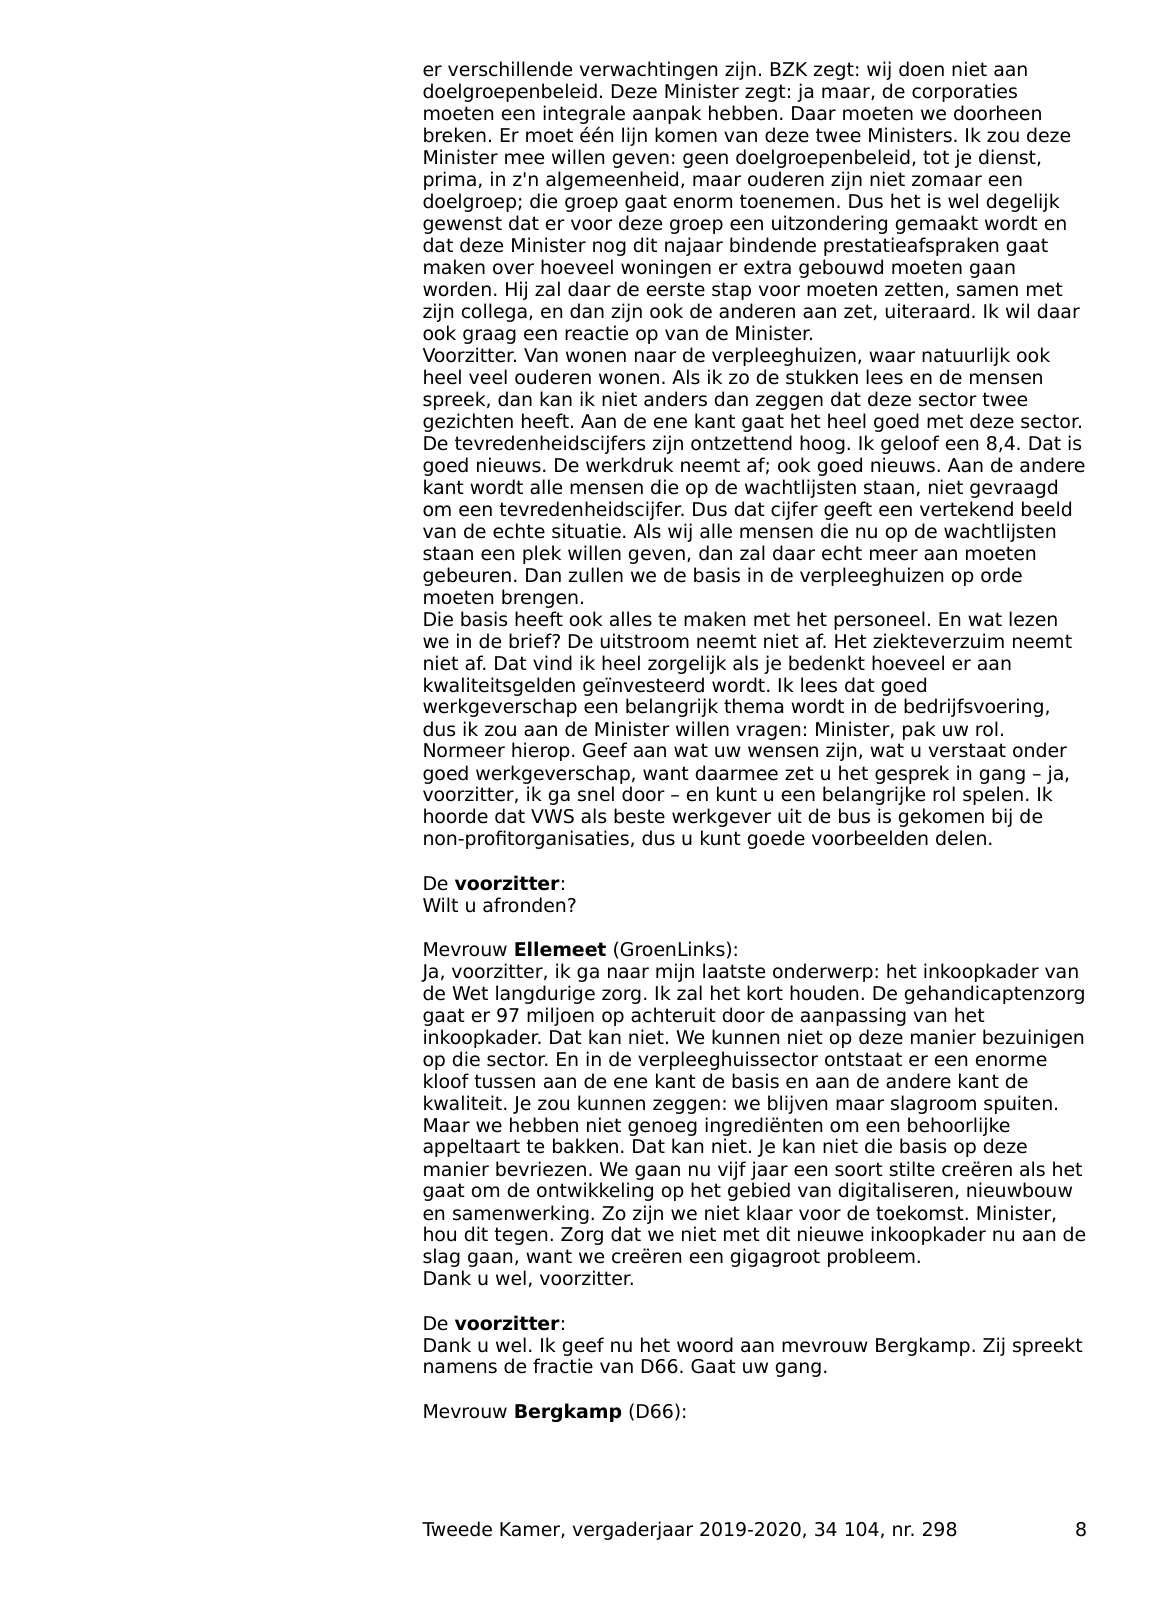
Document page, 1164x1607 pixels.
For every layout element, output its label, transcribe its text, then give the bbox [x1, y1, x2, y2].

text De voorzitter: [422, 1312, 1087, 1334]
text Dank u wel. Ik geef nu het woord aan mevrouw Bergkamp. Zij spreekt namens de fractie van D66. Gaat uw gang. [422, 1334, 1087, 1378]
text Wilt u afronden? [422, 894, 1087, 916]
text Mevrouw Ellemeet (GroenLinks): [422, 939, 1087, 961]
text De voorzitter: [422, 872, 1087, 894]
text Voorzitter. Van wonen naar de verpleeghuizen, waar natuurlijk ook heel veel ouderen wonen. Als ik zo de stukken lees en de mensen spreek, dan kan ik niet anders dan zeggen dat deze sector twee gezichten heeft. Aan de ene kant gaat het heel goed met deze sector. De tevredenheidscijfers zijn ontzettend hoog. Ik geloof een 8,4. Dat is goed nieuws. De werkdruk neemt af; ook goed nieuws. Aan de andere kant wordt alle mensen die op de wachtlijsten staan, niet gevraagd om een tevredenheidscijfer. Dus dat cijfer geeft een vertekend beeld van de echte situatie. Als wij alle mensen die nu op de wachtlijsten staan een plek willen geven, dan zal daar echt meer aan moeten gebeuren. Dan zullen we de basis in de verpleeghuizen op orde moeten brengen. [422, 345, 1087, 608]
text Dank u wel, voorzitter. [422, 1268, 1087, 1290]
text Ja, voorzitter, ik ga naar mijn laatste onderwerp: het inkoopkader van de Wet langdurige zorg. Ik zal het kort houden. De gehandicaptenzorg gaat er 97 miljoen op achteruit door de aanpassing van het inkoopkader. Dat kan niet. We kunnen niet op deze manier bezuinigen op die sector. En in de verpleeghuissector ontstaat er een enorme kloof tussen aan de ene kant de basis en aan de andere kant de kwaliteit. Je zou kunnen zeggen: we blijven maar slagroom spuiten. Maar we hebben niet genoeg ingrediënten om een behoorlijke appeltaart te bakken. Dat kan niet. Je kan niet die basis op deze manier bevriezen. We gaan nu vijf jaar een soort stilte creëren als het gaat om de ontwikkeling op het gebied van digitaliseren, nieuwbouw en samenwerking. Zo zijn we niet klaar voor de toekomst. Minister, hou dit tegen. Zorg dat we niet met dit nieuwe inkoopkader nu aan de slag gaan, want we creëren een gigagroot probleem. [422, 961, 1087, 1268]
text er verschillende verwachtingen zijn. BZK zegt: wij doen niet aan doelgroepenbeleid. Deze Minister zegt: ja maar, de corporaties moeten een integrale aanpak hebben. Daar moeten we doorheen breken. Er moet één lijn komen van deze twee Ministers. Ik zou deze Minister mee willen geven: geen doelgroepenbeleid, tot je dienst, prima, in z'n algemeenheid, maar ouderen zijn niet zomaar een doelgroep; die groep gaat enorm toenemen. Dus het is wel degelijk gewenst dat er voor deze groep een uitzondering gemaakt wordt en dat deze Minister nog dit najaar bindende prestatieafspraken gaat maken over hoeveel woningen er extra gebouwd moeten gaan worden. Hij zal daar de eerste stap voor moeten zetten, samen met zijn collega, en dan zijn ook de anderen aan zet, uiteraard. Ik wil daar ook graag een reactie op van de Minister. [422, 59, 1087, 345]
text Die basis heeft ook alles te maken met het personeel. En wat lezen we in de brief? De uitstroom neemt niet af. Het ziekteverzuim neemt niet af. Dat vind ik heel zorgelijk als je bedenkt hoeveel er aan kwaliteitsgelden geïnvesteerd wordt. Ik lees dat goed werkgeverschap een belangrijk thema wordt in de bedrijfsvoering, dus ik zou aan de Minister willen vragen: Minister, pak uw rol. Normeer hierop. Geef aan wat uw wensen zijn, wat u verstaat onder goed werkgeverschap, want daarmee zet u het gesprek in gang – ja, voorzitter, ik ga snel door – en kunt u een belangrijke rol spelen. Ik hoorde dat VWS als beste werkgever uit de bus is gekomen bij de non-profitorganisaties, dus u kunt goede voorbeelden delen. [422, 608, 1087, 850]
text Mevrouw Bergkamp (D66): [422, 1401, 1087, 1423]
